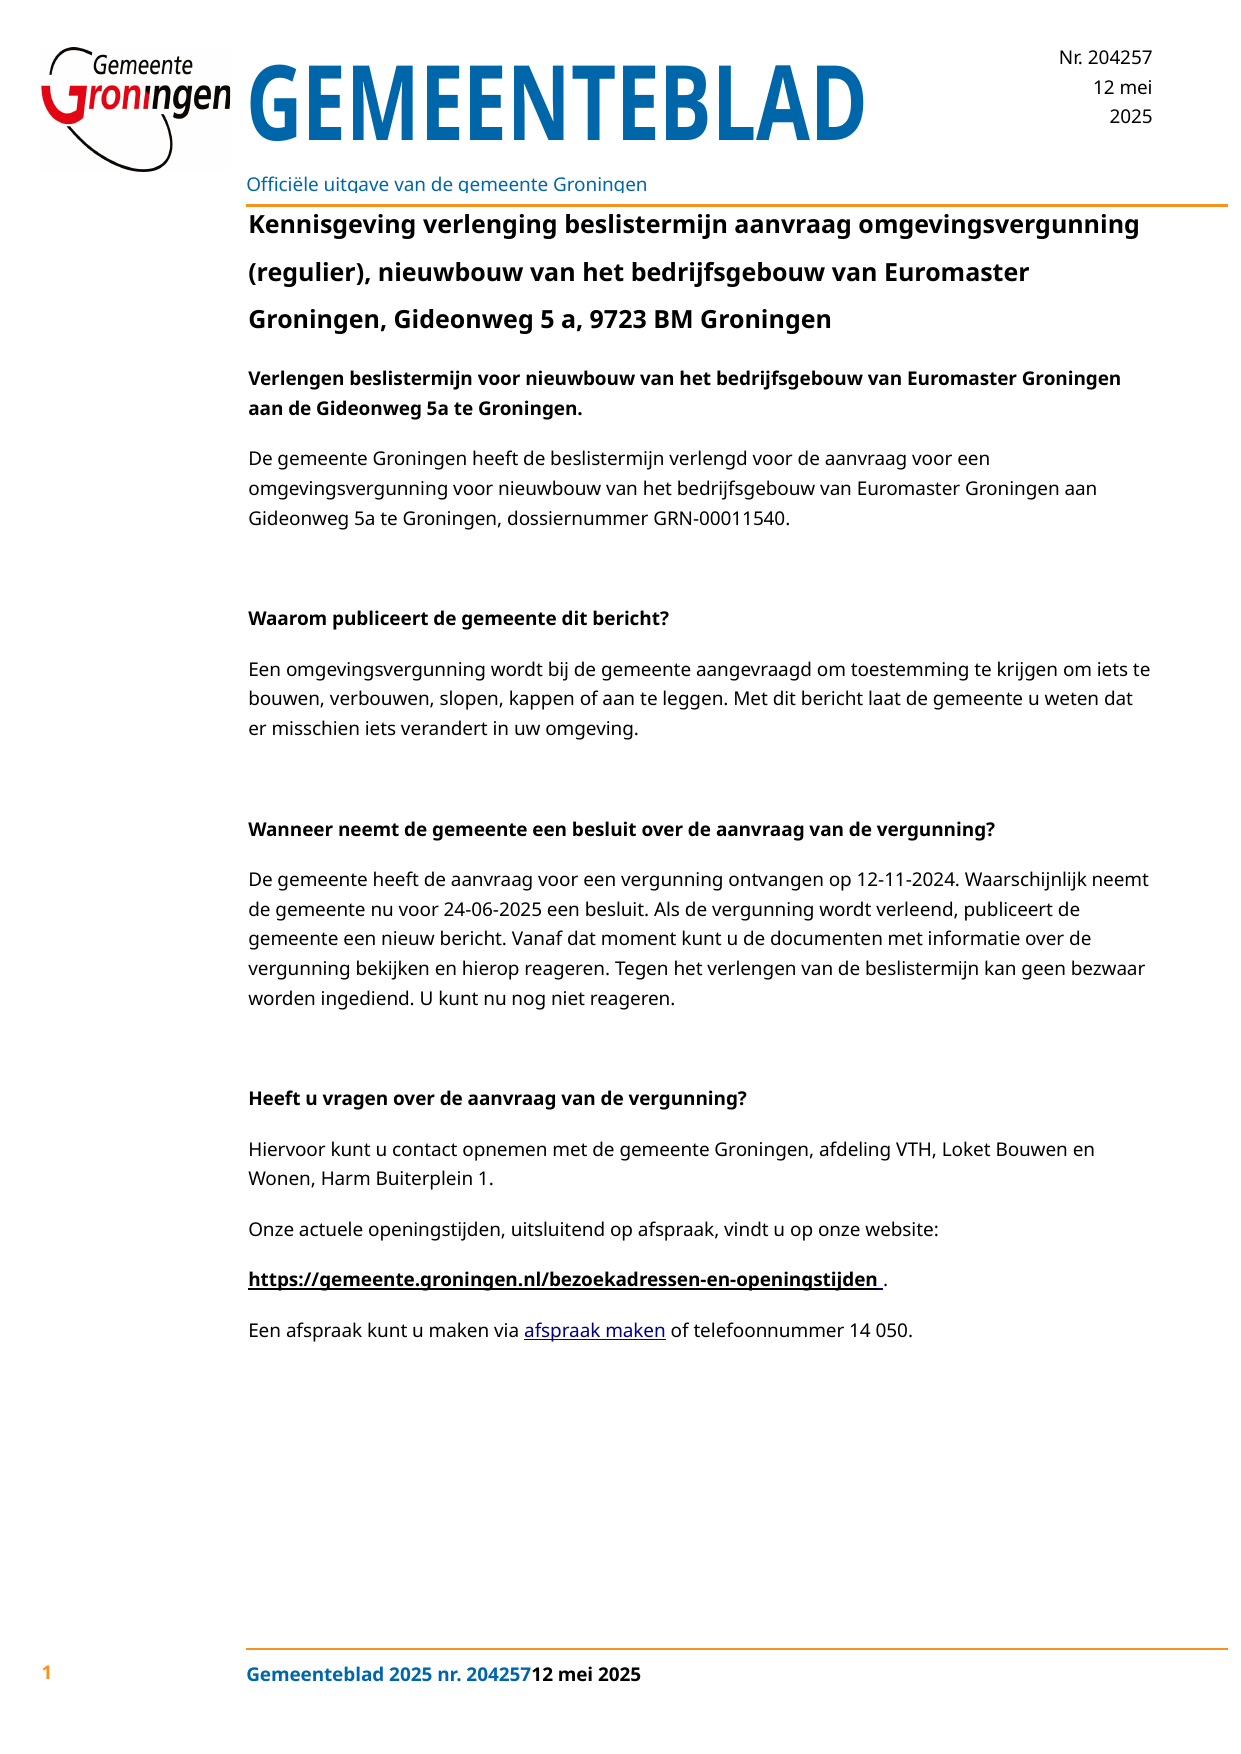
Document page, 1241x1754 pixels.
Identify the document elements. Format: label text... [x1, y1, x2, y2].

text De gemeente heeft de aanvraag voor een vergunning ontvangen op 12-11-2024. Waarschijnlijk neemt de gemeente nu voor 24-06-2025 een besluit. Als de vergunning wordt verleend, publiceert de gemeente een nieuw bericht. Vanaf dat moment kunt u de documenten met informatie over de vergunning bekijken en hierop reageren. Tegen het verlengen van de beslistermijn kan geen bezwaar worden ingediend. U kunt nu nog niet reageren. [248, 866, 1152, 1010]
text Waarom publiceert de gemeente dit bericht? [248, 606, 1152, 631]
text De gemeente Groningen heeft de beslistermijn verlengd voor de aanvraag voor een omgevingsvergunning voor nieuwbouw van het bedrijfsgebouw van Euromaster Groningen aan Gideonweg 5a te Groningen, dossiernummer GRN-00011540. [248, 446, 1152, 530]
text Onze actuele openingstijden, uitsluitend op afspraak, vindt u op onze website: [248, 1216, 1152, 1242]
text Wanneer neemt de gemeente een besluit over de aanvraag van de vergunning? [248, 816, 1152, 842]
text Hiervoor kunt u contact opnemen met de gemeente Groningen, afdeling VTH, Loket Bouwen en Wonen, Harm Buiterplein 1. [248, 1136, 1152, 1191]
text https://gemeente.groningen.nl/bezoekadressen-en-openingstijden . [248, 1266, 1152, 1292]
text Heeft u vragen over de aanvraag van de vergunning? [248, 1086, 1152, 1111]
text Een omgevingsvergunning wordt bij de gemeente aangevraagd om toestemming te krijgen om iets te bouwen, verbouwen, slopen, kappen of aan te leggen. Met dit bericht laat de gemeente u weten dat er misschien iets verandert in uw omgeving. [248, 656, 1152, 741]
picture [41, 47, 231, 172]
text Verlengen beslistermijn voor nieuwbouw van het bedrijfsgebouw van Euromaster Groningen aan de Gideonweg 5a te Groningen. [248, 366, 1152, 421]
text Een afspraak kunt u maken via afspraak maken of telefoonnummer 14 050. [248, 1317, 1152, 1342]
text Kennisgeving verlenging beslistermijn aanvraag omgevingsvergunning (regulier), nieuwbouw van het bedrijfsgebouw van Euromaster Groningen, Gideonweg 5 a, 9723 BM Groningen [248, 207, 1152, 336]
